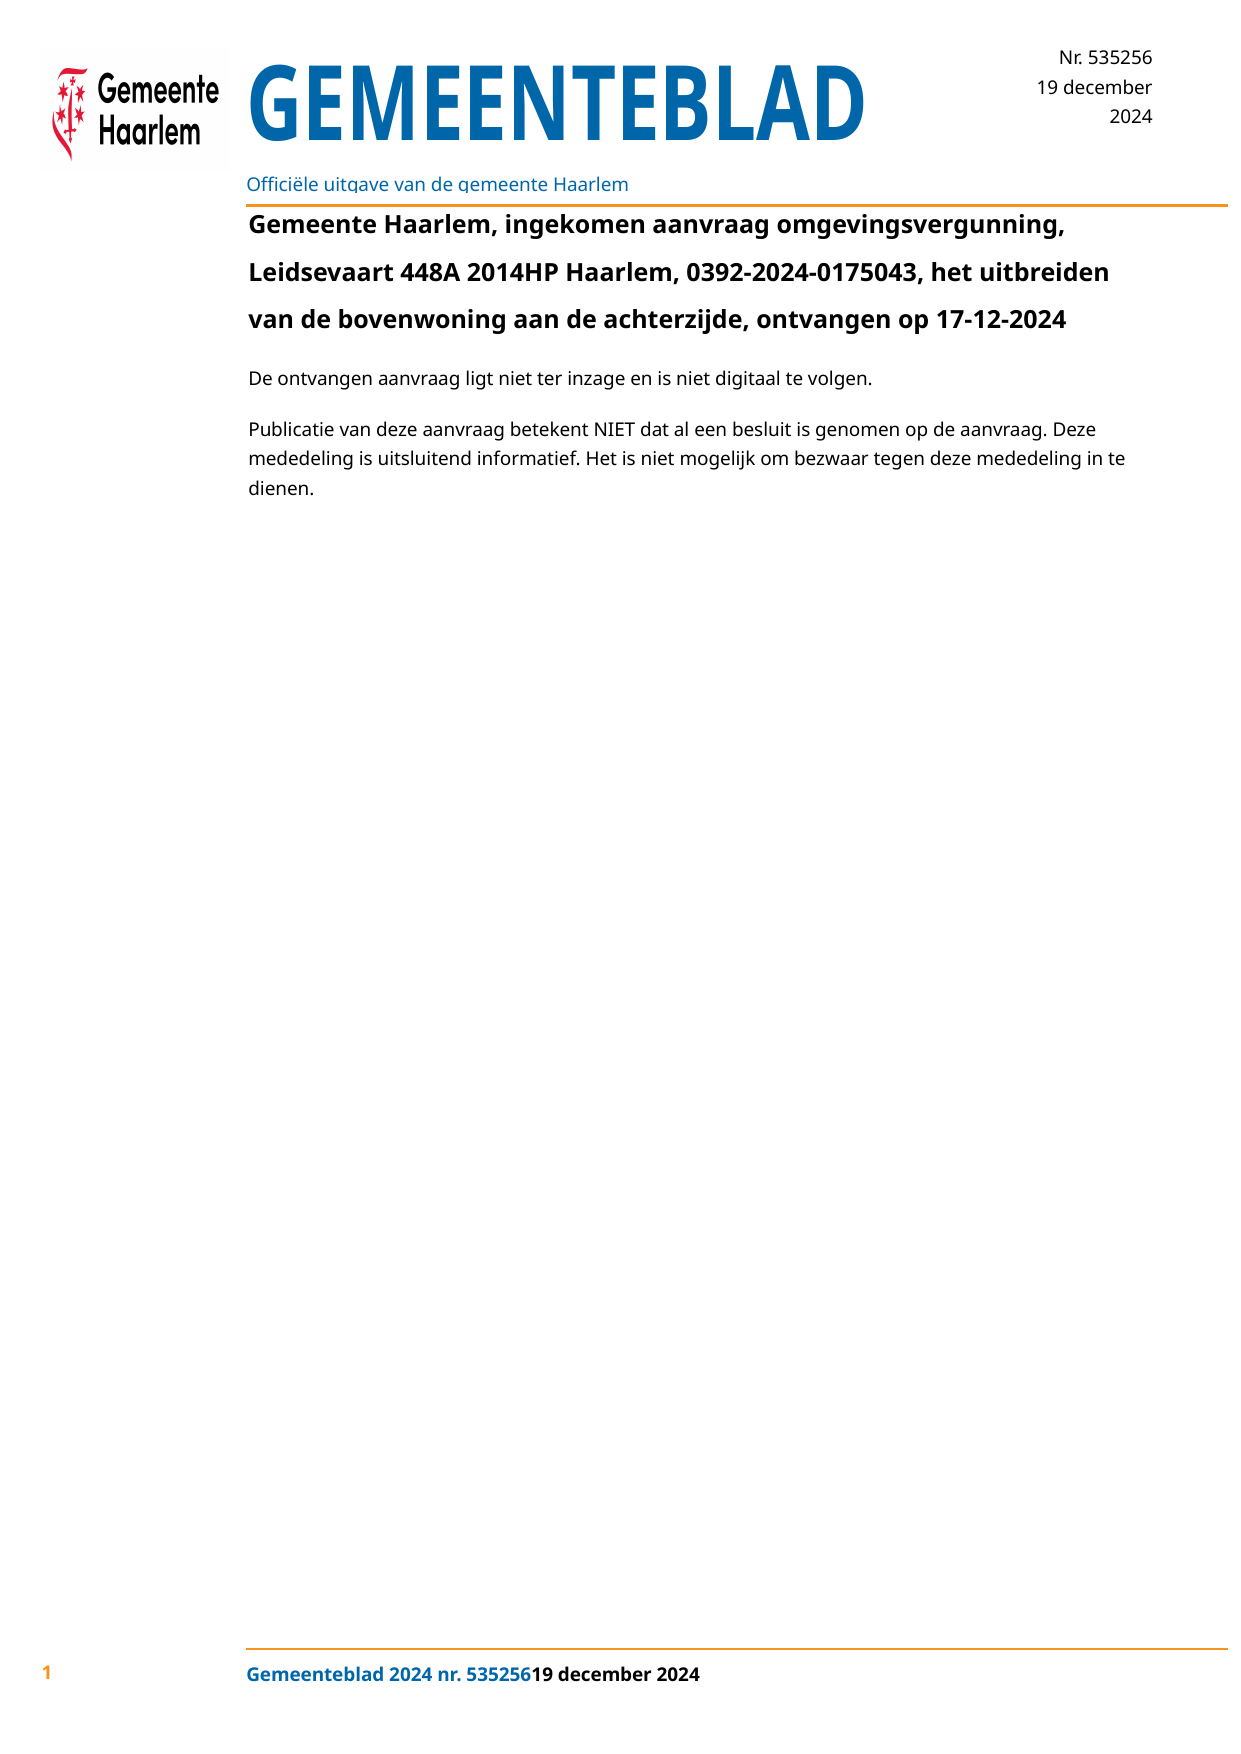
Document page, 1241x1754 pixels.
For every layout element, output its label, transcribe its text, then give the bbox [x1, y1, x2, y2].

text Gemeente Haarlem, ingekomen aanvraag omgevingsvergunning, Leidsevaart 448A 2014HP Haarlem, 0392-2024-0175043, het uitbreiden van de bovenwoning aan de achterzijde, ontvangen op 17-12-2024 [248, 207, 1152, 336]
picture [41, 47, 231, 172]
text De ontvangen aanvraag ligt niet ter inzage en is niet digitaal te volgen. [248, 366, 1152, 391]
text Publicatie van deze aanvraag betekent NIET dat al een besluit is genomen op de aanvraag. Deze mededeling is uitsluitend informatief. Het is niet mogelijk om bezwaar tegen deze mededeling in te dienen. [248, 416, 1152, 501]
